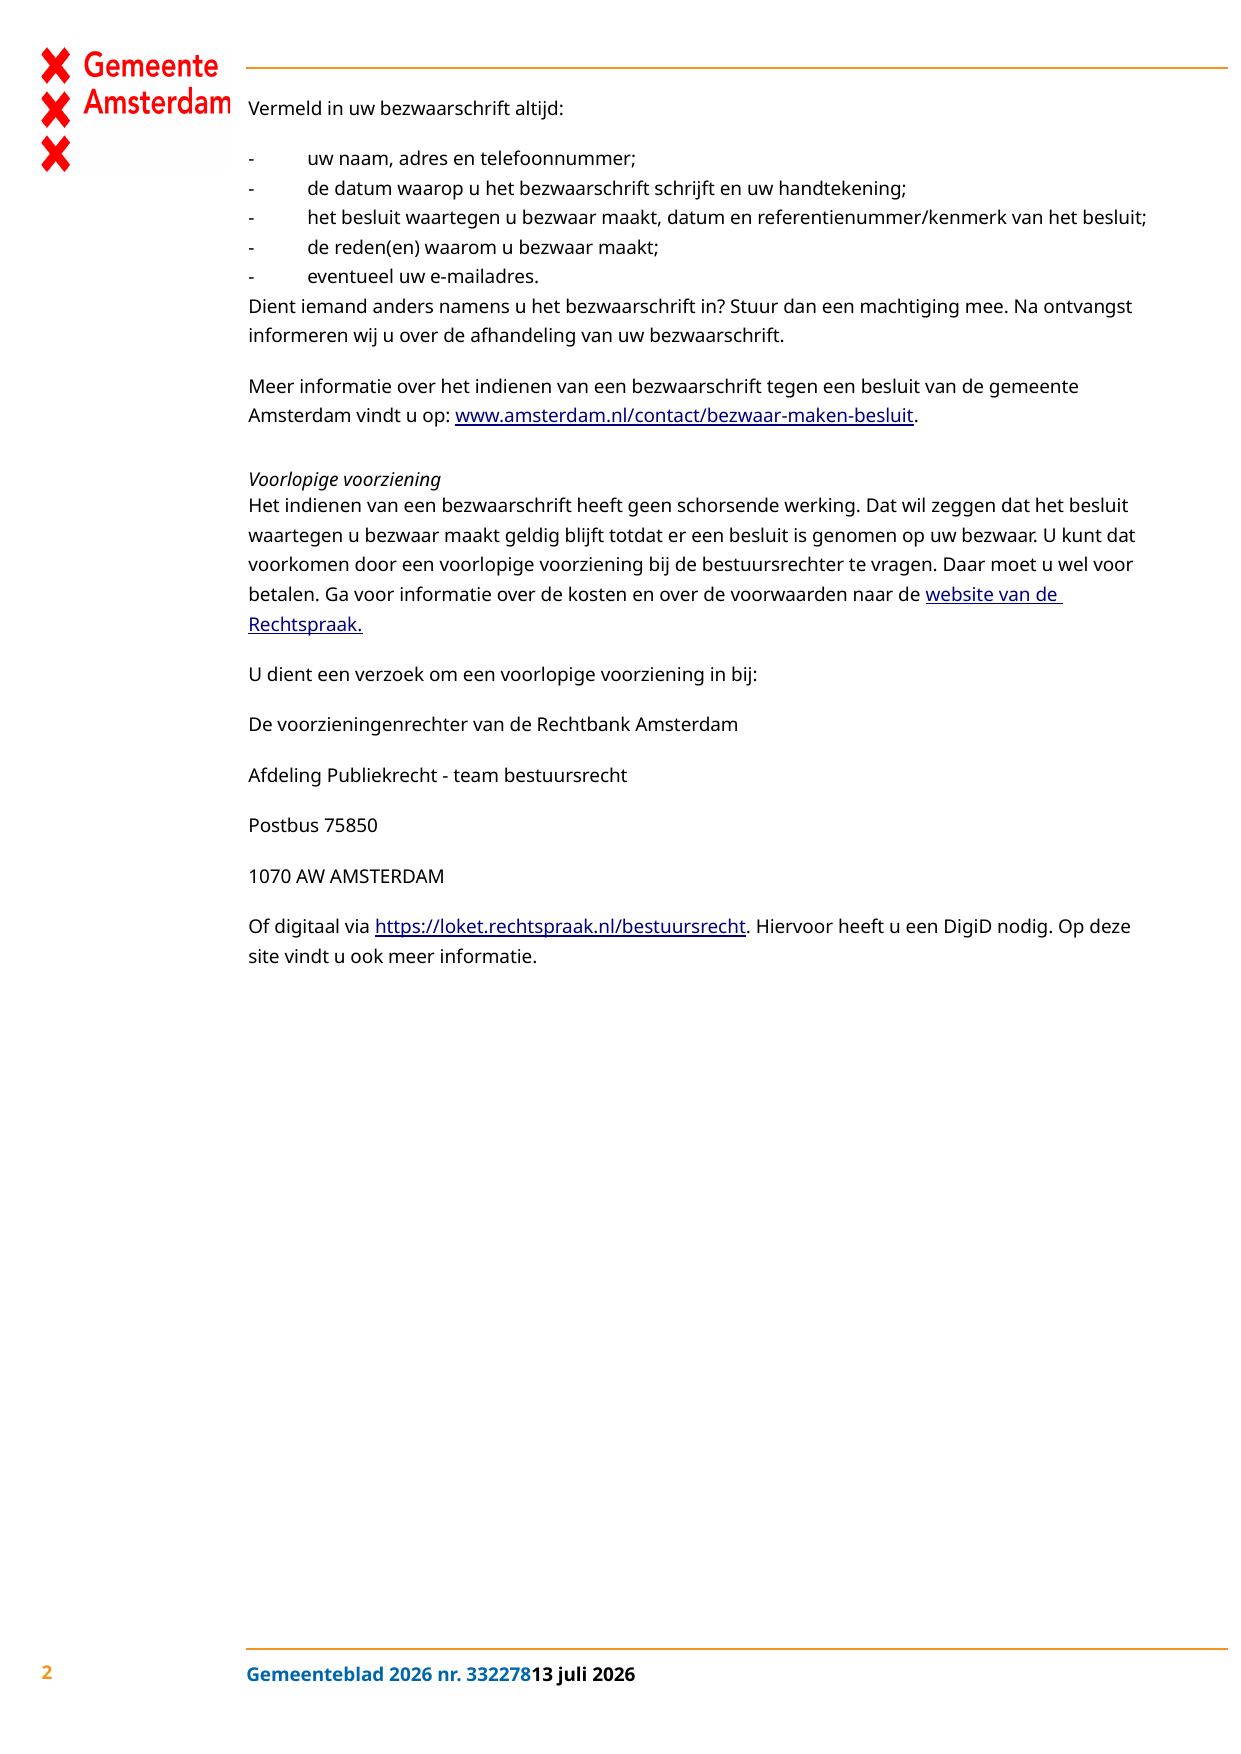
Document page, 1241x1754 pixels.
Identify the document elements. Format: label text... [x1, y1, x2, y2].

text U dient een verzoek om een voorlopige voorziening in bij: [248, 661, 1152, 687]
text Het indienen van een bezwaarschrift heeft geen schorsende werking. Dat wil zeggen dat het besluit waartegen u bezwaar maakt geldig blijft totdat er een besluit is genomen op uw bezwaar. U kunt dat voorkomen door een voorlopige voorziening bij de bestuursrechter te vragen. Daar moet u wel voor betalen. Ga voor informatie over de kosten en over de voorwaarden naar de website van de Rechtspraak. [248, 492, 1152, 636]
text Voorlopige voorziening [248, 467, 1152, 492]
text De voorzieningenrechter van de Rechtbank Amsterdam [248, 712, 1152, 737]
list de reden(en) waarom u bezwaar maakt; [248, 234, 1152, 260]
picture [41, 47, 231, 172]
list eventueel uw e-mailadres. [248, 263, 1152, 289]
text Dient iemand anders namens u het bezwaarschrift in? Stuur dan een machtiging mee. Na ontvangst informeren wij u over de afhandeling van uw bezwaarschrift. [248, 293, 1152, 348]
text Of digitaal via https://loket.rechtspraak.nl/bestuursrecht. Hiervoor heeft u een DigiD nodig. Op deze site vindt u ook meer informatie. [248, 913, 1152, 968]
text 1070 AW AMSTERDAM [248, 863, 1152, 888]
text Vermeld in uw bezwaarschrift altijd: [248, 95, 1152, 121]
text Afdeling Publiekrecht - team bestuursrecht [248, 762, 1152, 788]
list de datum waarop u het bezwaarschrift schrijft en uw handtekening; [248, 175, 1152, 201]
list uw naam, adres en telefoonnummer; [248, 145, 1152, 171]
text Meer informatie over het indienen van een bezwaarschrift tegen een besluit van de gemeente Amsterdam vindt u op: www.amsterdam.nl/contact/bezwaar-maken-besluit. [248, 373, 1152, 428]
text Postbus 75850 [248, 812, 1152, 838]
list het besluit waartegen u bezwaar maakt, datum en referentienummer/kenmerk van het besluit; [248, 204, 1152, 230]
